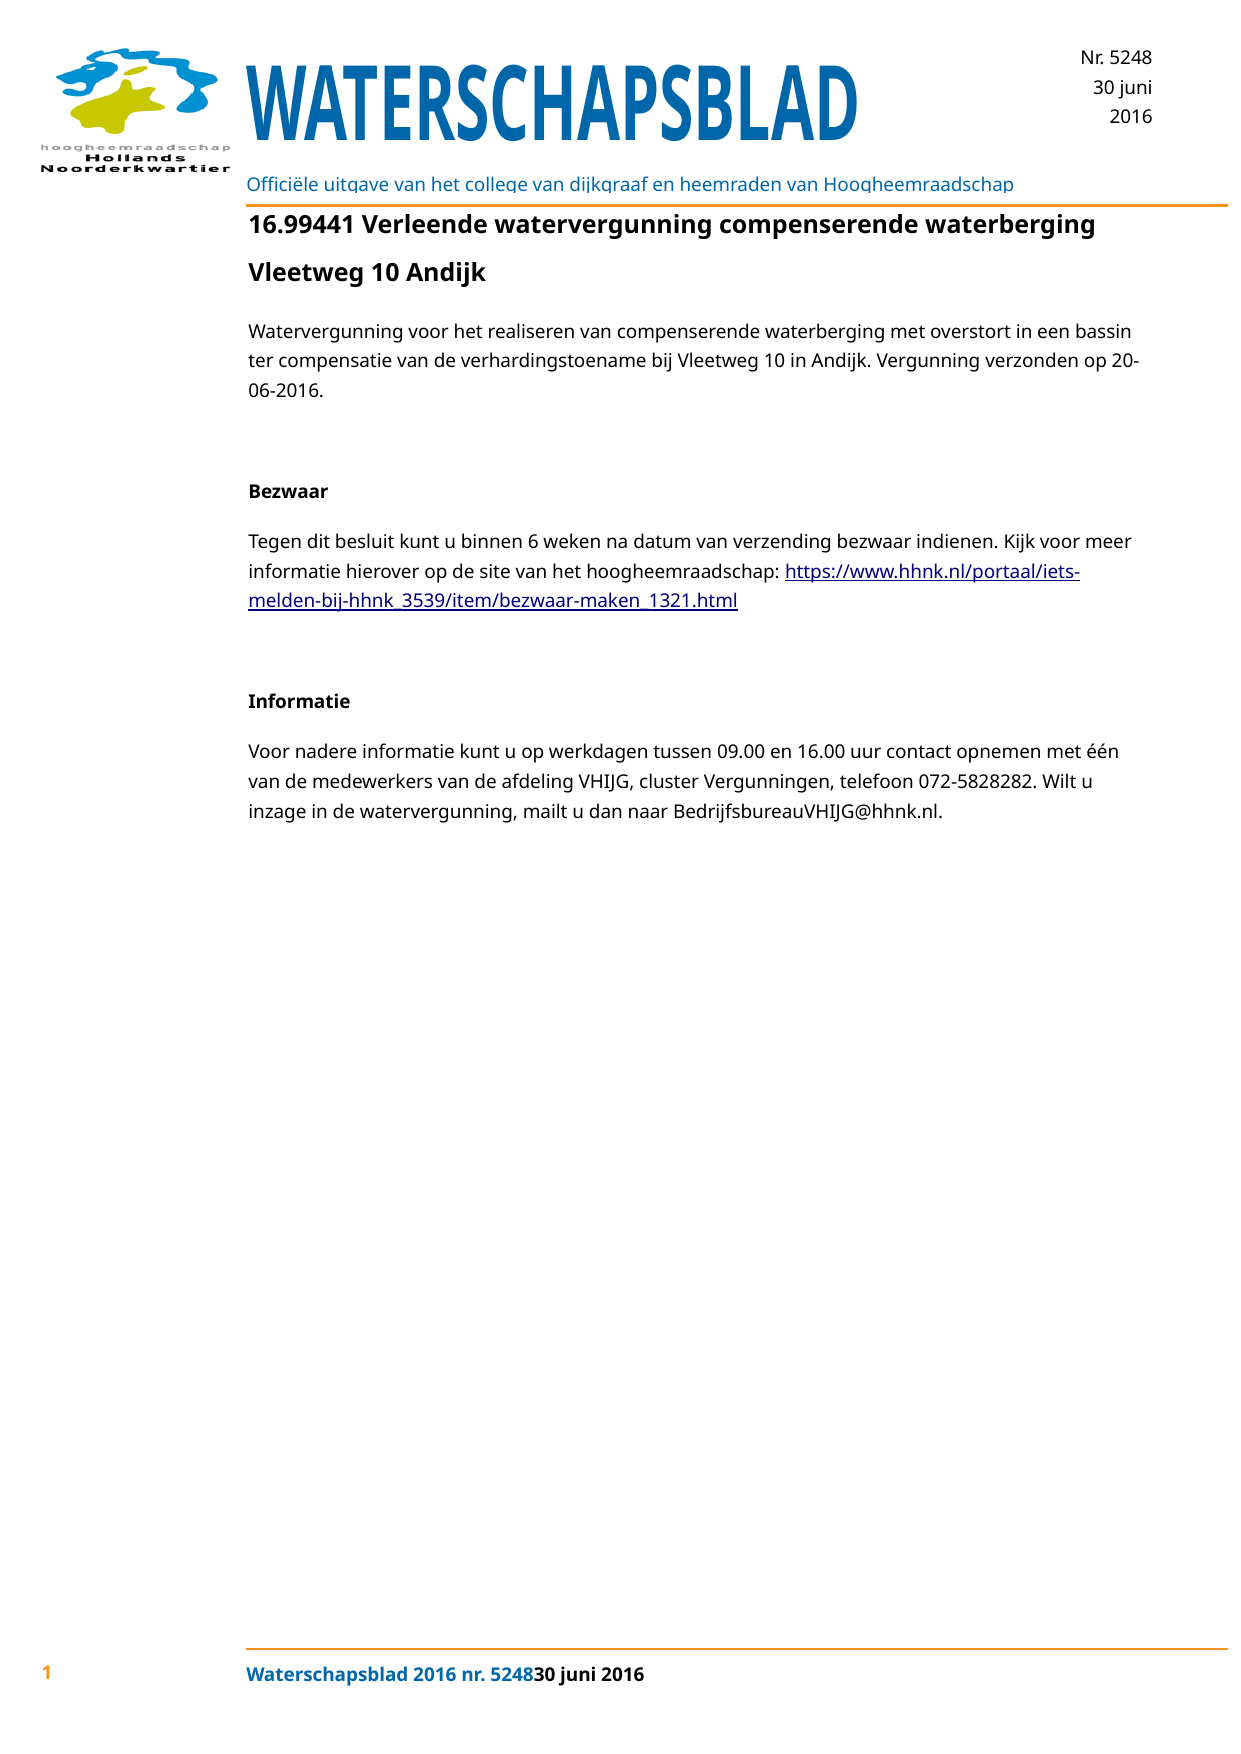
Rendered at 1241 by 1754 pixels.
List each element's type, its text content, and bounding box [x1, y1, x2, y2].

text Bezwaar [248, 478, 1152, 504]
text Voor nadere informatie kunt u op werkdagen tussen 09.00 en 16.00 uur contact opnemen met één van de medewerkers van de afdeling VHIJG, cluster Vergunningen, telefoon 072-5828282. Wilt u inzage in de watervergunning, mailt u dan naar BedrijfsbureauVHIJG@hhnk.nl. [248, 739, 1152, 824]
picture [41, 47, 231, 172]
text Watervergunning voor het realiseren van compenserende waterberging met overstort in een bassin ter compensatie van de verhardingstoename bij Vleetweg 10 in Andijk. Vergunning verzonden op 20-06-2016. [248, 318, 1152, 403]
text Informatie [248, 688, 1152, 714]
text Tegen dit besluit kunt u binnen 6 weken na datum van verzending bezwaar indienen. Kijk voor meer informatie hierover op de site van het hoogheemraadschap: https://www.hhnk.nl/portaal/iets-melden-bij-hhnk_3539/item/bezwaar-maken_1321.html [248, 528, 1152, 613]
text 16.99441 Verleende watervergunning compenserende waterberging Vleetweg 10 Andijk [248, 207, 1152, 288]
